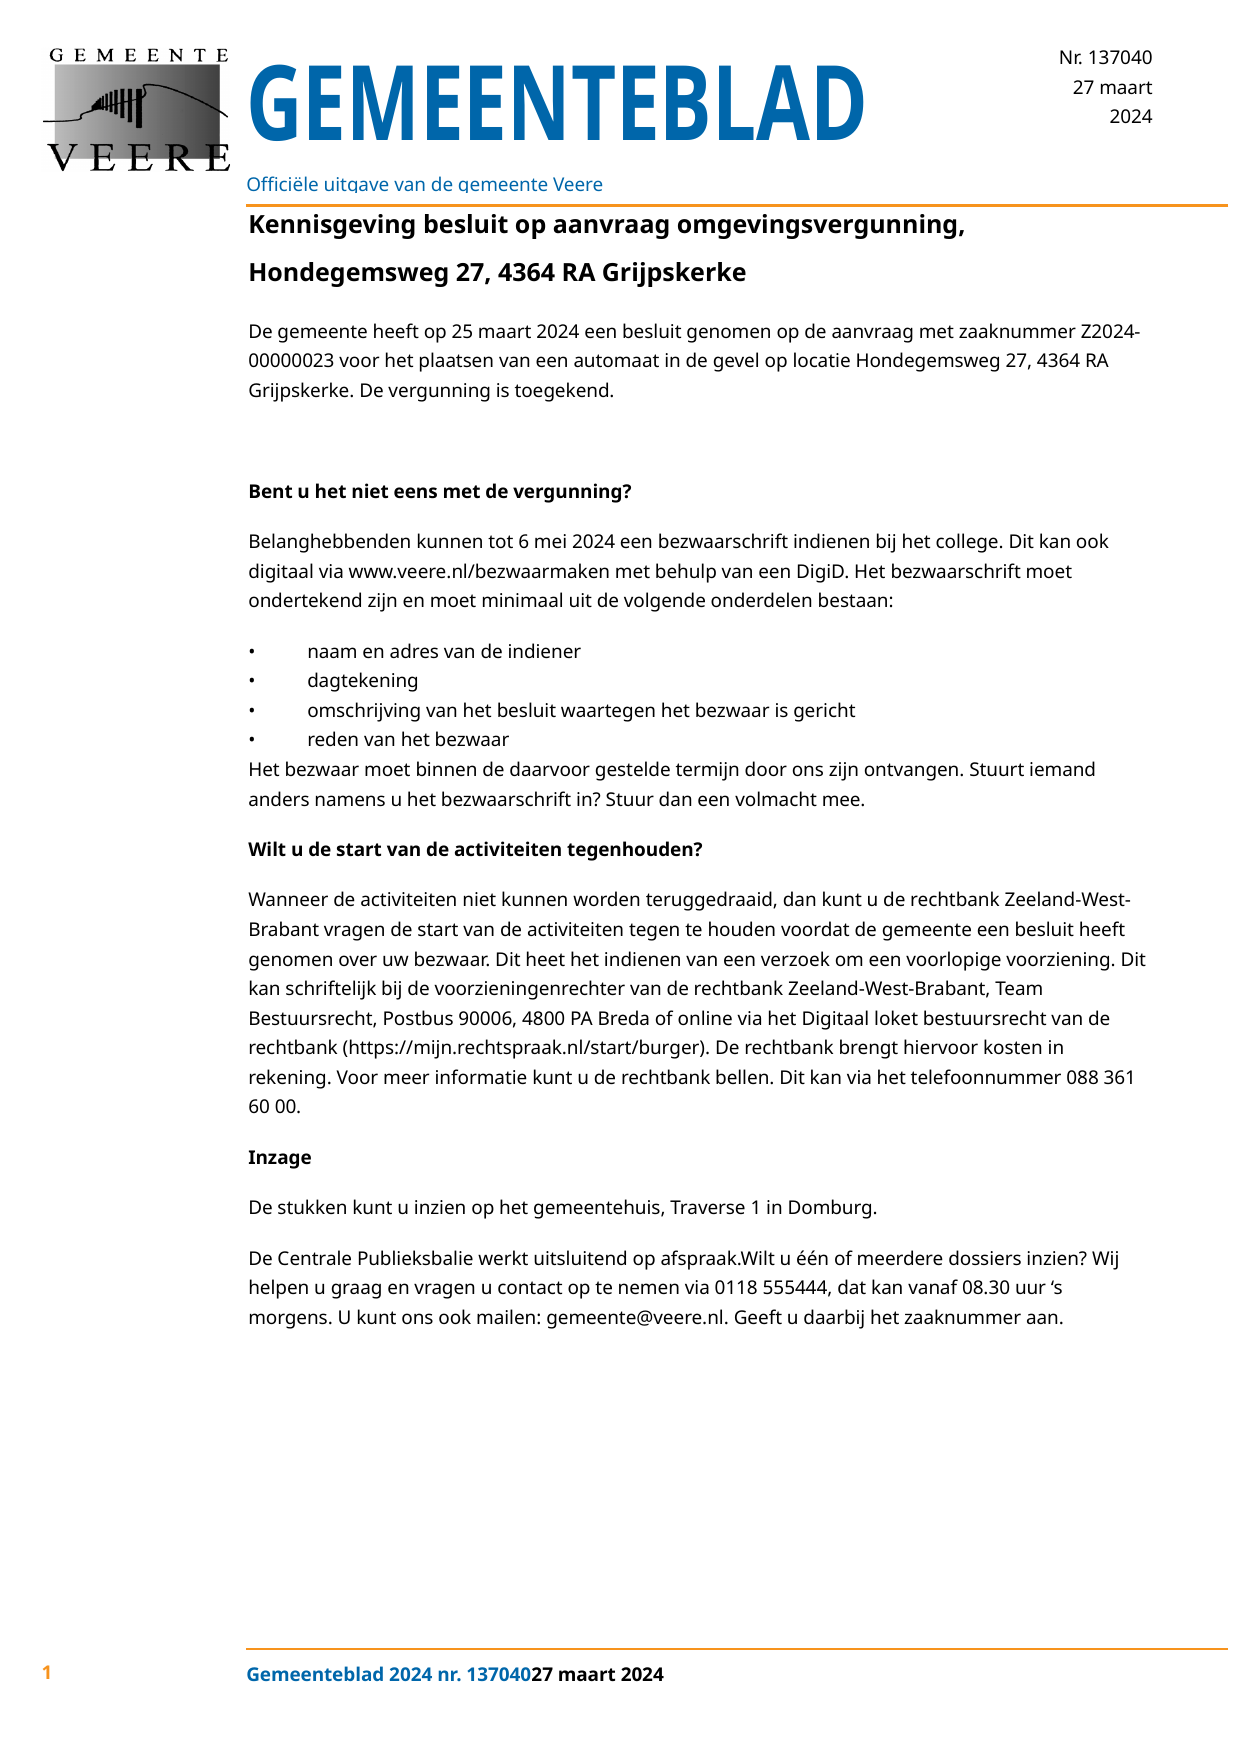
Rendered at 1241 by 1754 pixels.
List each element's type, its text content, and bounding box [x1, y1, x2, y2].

list omschrijving van het besluit waartegen het bezwaar is gericht [248, 697, 1152, 723]
picture [41, 47, 231, 172]
text De stukken kunt u inzien op het gemeentehuis, Traverse 1 in Domburg. [248, 1194, 1152, 1220]
text Belanghebbenden kunnen tot 6 mei 2024 een bezwaarschrift indienen bij het college. Dit kan ook digitaal via www.veere.nl/bezwaarmaken met behulp van een DigiD. Het bezwaarschrift moet ondertekend zijn en moet minimaal uit de volgende onderdelen bestaan: [248, 528, 1152, 613]
text De gemeente heeft op 25 maart 2024 een besluit genomen op de aanvraag met zaaknummer Z2024-00000023 voor het plaatsen van een automaat in de gevel op locatie Hondegemsweg 27, 4364 RA Grijpskerke. De vergunning is toegekend. [248, 318, 1152, 403]
text Kennisgeving besluit op aanvraag omgevingsvergunning, Hondegemsweg 27, 4364 RA Grijpskerke [248, 207, 1152, 288]
list reden van het bezwaar [248, 727, 1152, 752]
text Het bezwaar moet binnen de daarvoor gestelde termijn door ons zijn ontvangen. Stuurt iemand anders namens u het bezwaarschrift in? Stuur dan een volmacht mee. [248, 756, 1152, 812]
text Bent u het niet eens met de vergunning? [248, 478, 1152, 504]
text De Centrale Publieksbalie werkt uitsluitend op afspraak.Wilt u één of meerdere dossiers inzien? Wij helpen u graag en vragen u contact op te nemen via 0118 555444, dat kan vanaf 08.30 uur ‘s morgens. U kunt ons ook mailen: gemeente@veere.nl. Geeft u daarbij het zaaknummer aan. [248, 1245, 1152, 1330]
text Inzage [248, 1144, 1152, 1170]
text Wilt u de start van de activiteiten tegenhouden? [248, 836, 1152, 862]
text Wanneer de activiteiten niet kunnen worden teruggedraaid, dan kunt u de rechtbank Zeeland-West-Brabant vragen de start van de activiteiten tegen te houden voordat de gemeente een besluit heeft genomen over uw bezwaar. Dit heet het indienen van een verzoek om een voorlopige voorziening. Dit kan schriftelijk bij de voorzieningenrechter van de rechtbank Zeeland-West-Brabant, Team Bestuursrecht, Postbus 90006, 4800 PA Breda of online via het Digitaal loket bestuursrecht van de rechtbank (https://mijn.rechtspraak.nl/start/burger). De rechtbank brengt hiervoor kosten in rekening. Voor meer informatie kunt u de rechtbank bellen. Dit kan via het telefoonnummer 088 361 60 00. [248, 887, 1152, 1119]
list dagtekening [248, 667, 1152, 693]
list naam en adres van de indiener [248, 638, 1152, 664]
